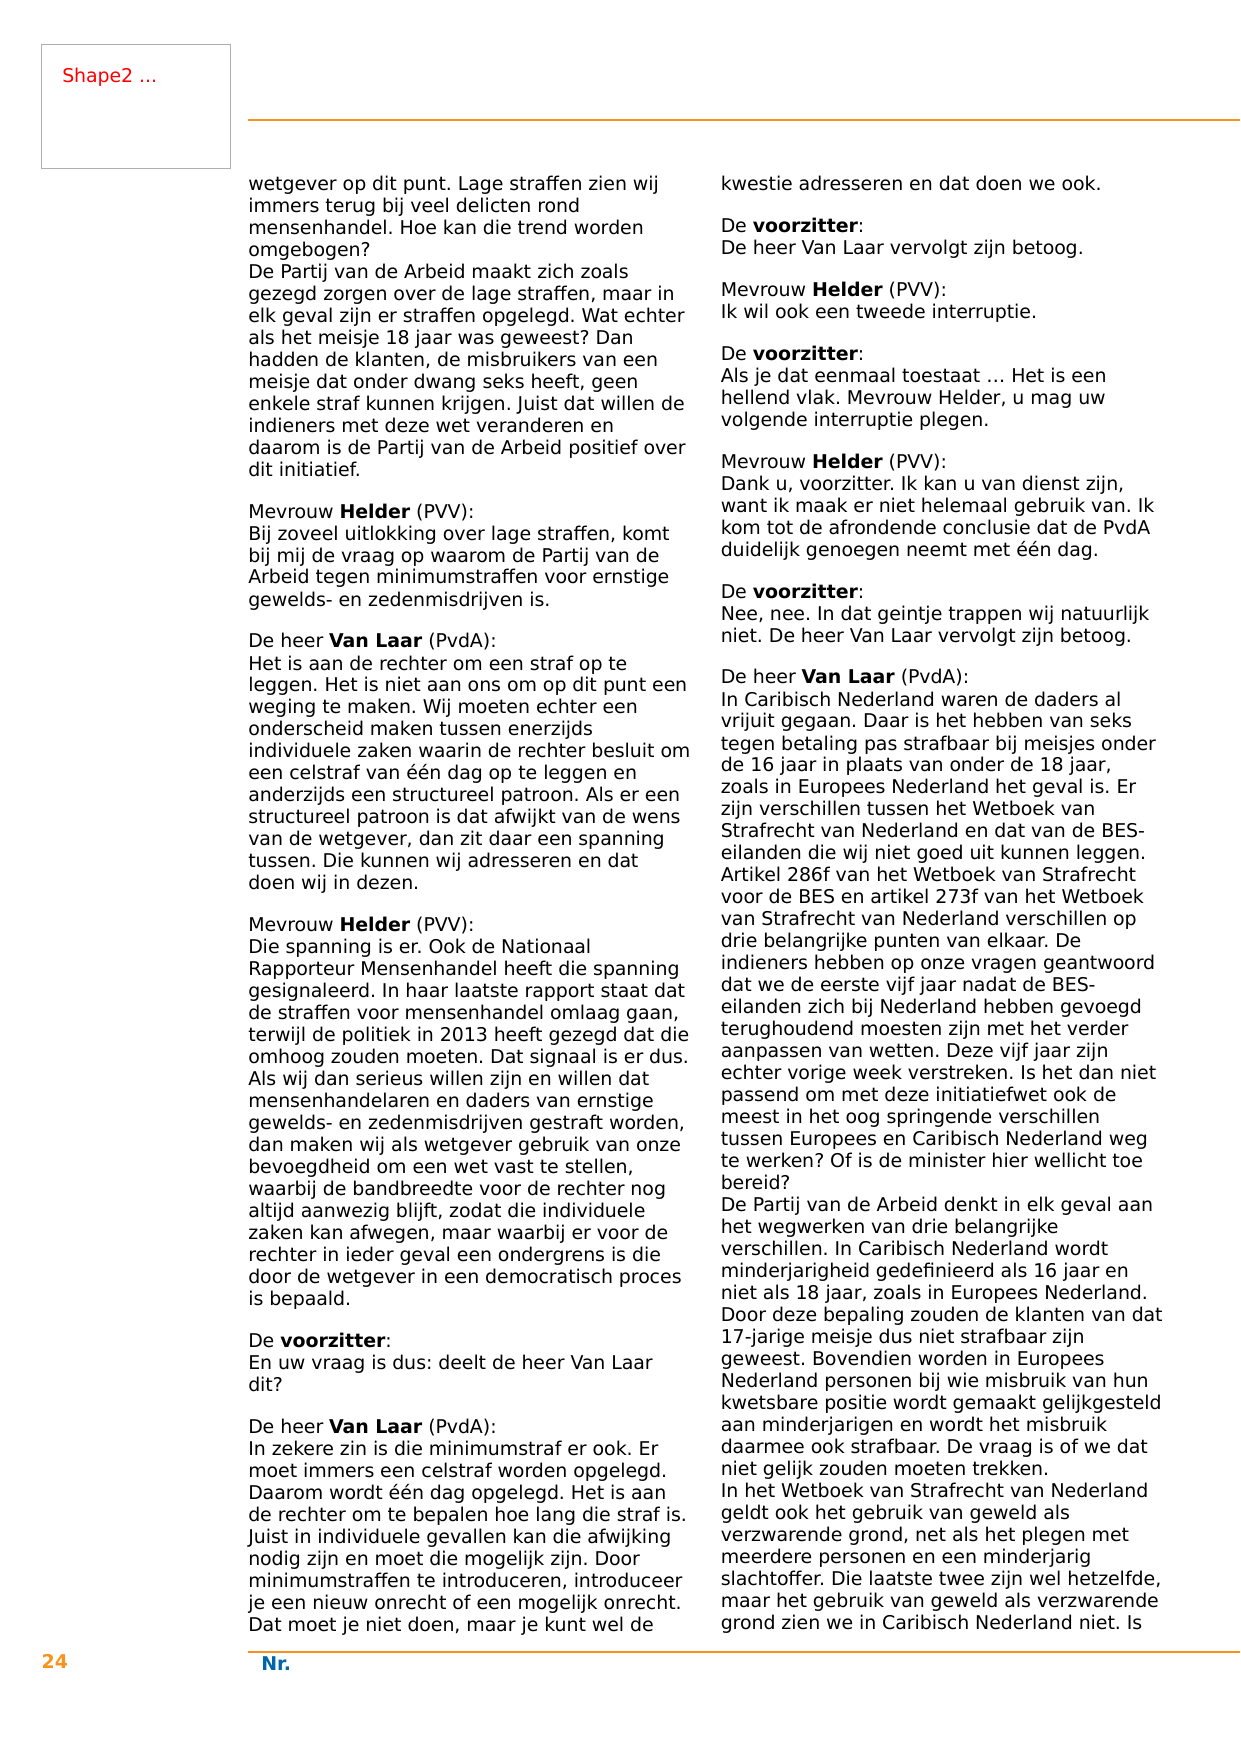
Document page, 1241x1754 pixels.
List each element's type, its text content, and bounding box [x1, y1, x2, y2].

text wetgever op dit punt. Lage straffen zien wij immers terug bij veel delicten rond mensenhandel. Hoe kan die trend worden omgebogen? [248, 173, 691, 261]
text In zekere zin is die minimumstraf er ook. Er moet immers een celstraf worden opgelegd. Daarom wordt één dag opgelegd. Het is aan de rechter om te bepalen hoe lang die straf is. Juist in individuele gevallen kan die afwijking nodig zijn en moet die mogelijk zijn. Door minimumstraffen te introduceren, introduceer je een nieuw onrecht of een mogelijk onrecht. Dat moet je niet doen, maar je kunt wel de [248, 1438, 691, 1636]
text Dank u, voorzitter. Ik kan u van dienst zijn, want ik maak er niet helemaal gebruik van. Ik kom tot de afrondende conclusie dat de PvdA duidelijk genoegen neemt met één dag. [721, 473, 1163, 561]
text Mevrouw Helder (PVV): [248, 501, 691, 522]
text De voorzitter: [248, 1330, 691, 1352]
text Mevrouw Helder (PVV): [721, 451, 1163, 473]
text In Caribisch Nederland waren de daders al vrijuit gegaan. Daar is het hebben van seks tegen betaling pas strafbaar bij meisjes onder de 16 jaar in plaats van onder de 18 jaar, zoals in Europees Nederland het geval is. Er zijn verschillen tussen het Wetboek van Strafrecht van Nederland en dat van de BES-eilanden die wij niet goed uit kunnen leggen. Artikel 286f van het Wetboek van Strafrecht voor de BES en artikel 273f van het Wetboek van Strafrecht van Nederland verschillen op drie belangrijke punten van elkaar. De indieners hebben op onze vragen geantwoord dat we de eerste vijf jaar nadat de BES-eilanden zich bij Nederland hebben gevoegd terughoudend moesten zijn met het verder aanpassen van wetten. Deze vijf jaar zijn echter vorige week verstreken. Is het dan niet passend om met deze initiatiefwet ook de meest in het oog springende verschillen tussen Europees en Caribisch Nederland weg te werken? Of is de minister hier wellicht toe bereid? [721, 688, 1163, 1194]
text De voorzitter: [721, 343, 1163, 365]
text Nee, nee. In dat geintje trappen wij natuurlijk niet. De heer Van Laar vervolgt zijn betoog. [721, 602, 1163, 646]
text Het is aan de rechter om een straf op te leggen. Het is niet aan ons om op dit punt een weging te maken. Wij moeten echter een onderscheid maken tussen enerzijds individuele zaken waarin de rechter besluit om een celstraf van één dag op te leggen en anderzijds een structureel patroon. Als er een structureel patroon is dat afwijkt van de wens van de wetgever, dan zit daar een spanning tussen. Die kunnen wij adresseren en dat doen wij in dezen. [248, 652, 691, 894]
text Die spanning is er. Ook de Nationaal Rapporteur Mensenhandel heeft die spanning gesignaleerd. In haar laatste rapport staat dat de straffen voor mensenhandel omlaag gaan, terwijl de politiek in 2013 heeft gezegd dat die omhoog zouden moeten. Dat signaal is er dus. Als wij dan serieus willen zijn en willen dat mensenhandelaren en daders van ernstige gewelds- en zedenmisdrijven gestraft worden, dan maken wij als wetgever gebruik van onze bevoegdheid om een wet vast te stellen, waarbij de bandbreedte voor de rechter nog altijd aanwezig blijft, zodat die individuele zaken kan afwegen, maar waarbij er voor de rechter in ieder geval een ondergrens is die door de wetgever in een democratisch proces is bepaald. [248, 936, 691, 1310]
text Mevrouw Helder (PVV): [721, 279, 1163, 301]
text Ik wil ook een tweede interruptie. [721, 301, 1163, 323]
text De Partij van de Arbeid denkt in elk geval aan het wegwerken van drie belangrijke verschillen. In Caribisch Nederland wordt minderjarigheid gedefinieerd als 16 jaar en niet als 18 jaar, zoals in Europees Nederland. Door deze bepaling zouden de klanten van dat 17-jarige meisje dus niet strafbaar zijn geweest. Bovendien worden in Europees Nederland personen bij wie misbruik van hun kwetsbare positie wordt gemaakt gelijkgesteld aan minderjarigen en wordt het misbruik daarmee ook strafbaar. De vraag is of we dat niet gelijk zouden moeten trekken. [721, 1194, 1163, 1480]
text Als je dat eenmaal toestaat … Het is een hellend vlak. Mevrouw Helder, u mag uw volgende interruptie plegen. [721, 365, 1163, 431]
text De heer Van Laar vervolgt zijn betoog. [721, 237, 1163, 259]
text In het Wetboek van Strafrecht van Nederland geldt ook het gebruik van geweld als verzwarende grond, net als het plegen met meerdere personen en een minderjarig slachtoffer. Die laatste twee zijn wel hetzelfde, maar het gebruik van geweld als verzwarende grond zien we in Caribisch Nederland niet. Is [721, 1480, 1163, 1633]
text De heer Van Laar (PvdA): [721, 666, 1163, 688]
text Bij zoveel uitlokking over lage straffen, komt bij mij de vraag op waarom de Partij van de Arbeid tegen minimumstraffen voor ernstige gewelds- en zedenmisdrijven is. [248, 522, 691, 610]
text De heer Van Laar (PvdA): [248, 630, 691, 652]
text Mevrouw Helder (PVV): [248, 914, 691, 936]
text De voorzitter: [721, 581, 1163, 602]
text De heer Van Laar (PvdA): [248, 1416, 691, 1438]
text En uw vraag is dus: deelt de heer Van Laar dit? [248, 1352, 691, 1396]
text De voorzitter: [721, 215, 1163, 237]
text kwestie adresseren en dat doen we ook. [721, 173, 1163, 195]
text De Partij van de Arbeid maakt zich zoals gezegd zorgen over de lage straffen, maar in elk geval zijn er straffen opgelegd. Wat echter als het meisje 18 jaar was geweest? Dan hadden de klanten, de misbruikers van een meisje dat onder dwang seks heeft, geen enkele straf kunnen krijgen. Juist dat willen de indieners met deze wet veranderen en daarom is de Partij van de Arbeid positief over dit initiatief. [248, 261, 691, 481]
